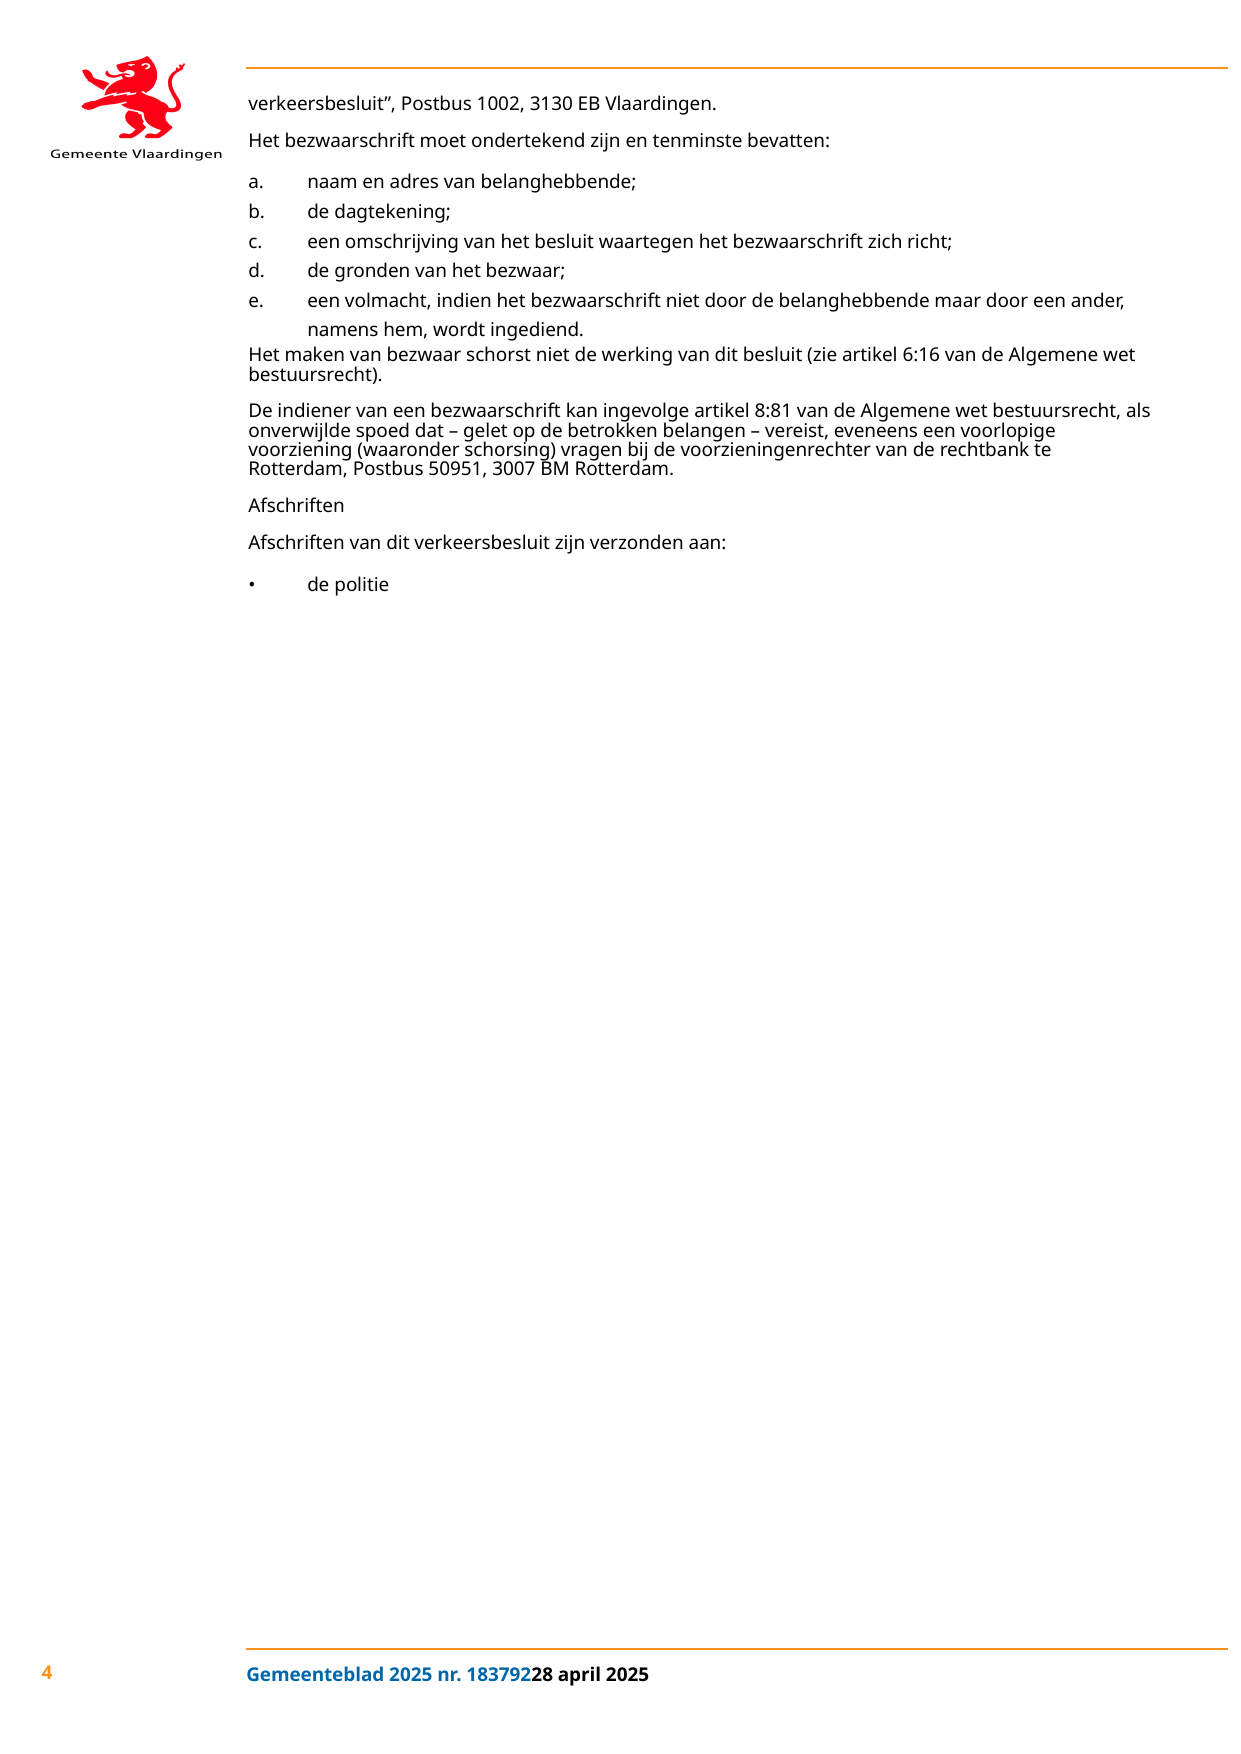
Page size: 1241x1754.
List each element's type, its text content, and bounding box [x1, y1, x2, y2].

text verkeersbesluit”, Postbus 1002, 3130 EB Vlaardingen. [248, 95, 1152, 114]
text De indiener van een bezwaarschrift kan ingevolge artikel 8:81 van de Algemene wet bestuursrecht, als onverwijlde spoed dat – gelet op de betrokken belangen – vereist, eveneens een voorlopige voorziening (waaronder schorsing) vragen bij de voorzieningenrechter van de rechtbank te Rotterdam, Postbus 50951, 3007 BM Rotterdam. [248, 402, 1152, 479]
list een volmacht, indien het bezwaarschrift niet door de belanghebbende maar door een ander, namens hem, wordt ingediend. [248, 287, 1152, 342]
list de politie [248, 571, 1152, 597]
list naam en adres van belanghebbende; [248, 169, 1152, 194]
list de dagtekening; [248, 198, 1152, 224]
list een omschrijving van het besluit waartegen het bezwaarschrift zich richt; [248, 228, 1152, 254]
text Het bezwaarschrift moet ondertekend zijn en tenminste bevatten: [248, 132, 1152, 151]
list de gronden van het bezwaar; [248, 257, 1152, 283]
text Het maken van bezwaar schorst niet de werking van dit besluit (zie artikel 6:16 van de Algemene wet bestuursrecht). [248, 346, 1152, 385]
text Afschriften [248, 497, 1152, 517]
text Afschriften van dit verkeersbesluit zijn verzonden aan: [248, 534, 1152, 553]
picture [41, 47, 231, 172]
